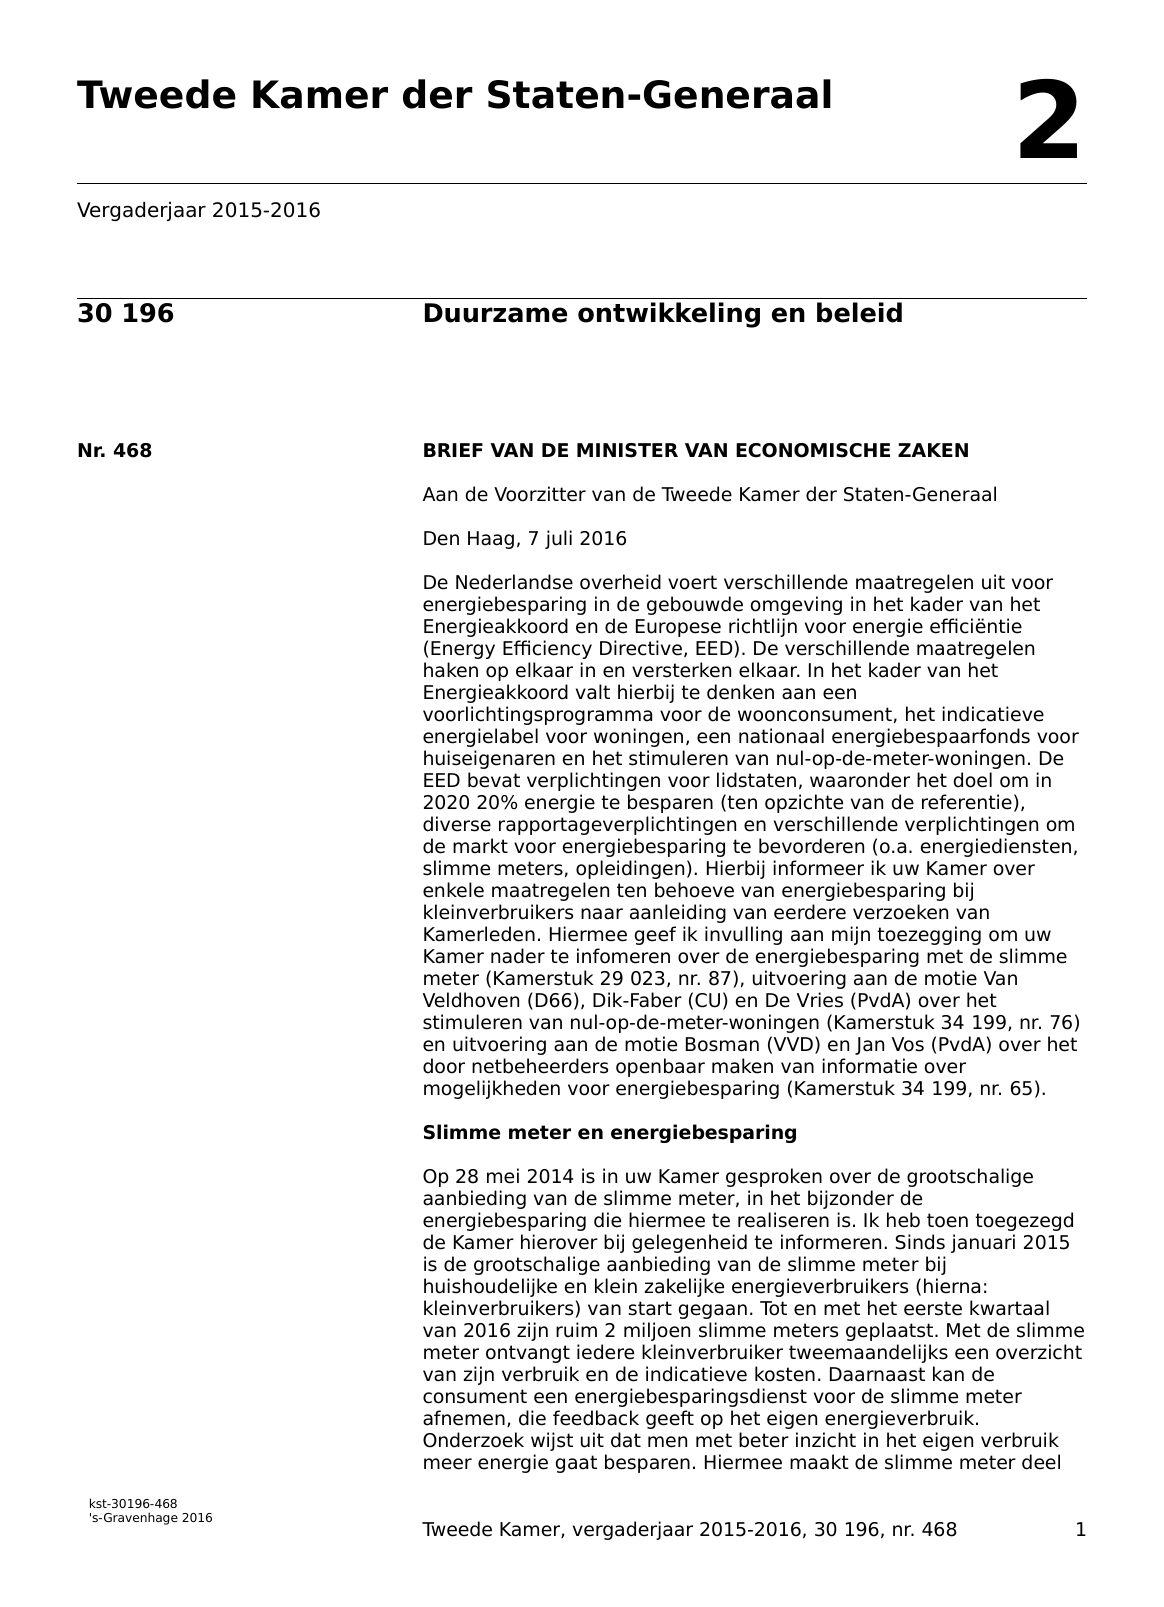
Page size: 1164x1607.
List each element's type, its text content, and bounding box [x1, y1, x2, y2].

subtitle 30 196 Duurzame ontwikkeling en beleid [77, 299, 1087, 329]
text Aan de Voorzitter van de Tweede Kamer der Staten-Generaal [422, 484, 1087, 506]
table_header 2 [886, 59, 1087, 183]
table_header Tweede Kamer der Staten-Generaal [77, 59, 886, 183]
table_cell Vergaderjaar 2015-2016 [77, 184, 1087, 298]
text Op 28 mei 2014 is in uw Kamer gesproken over de grootschalige aanbieding van de slimme meter, in het bijzonder de energiebesparing die hiermee te realiseren is. Ik heb toen toegezegd de Kamer hierover bij gelegenheid te informeren. Sinds januari 2015 is de grootschalige aanbieding van de slimme meter bij huishoudelijke en klein zakelijke energieverbruikers (hierna: kleinverbruikers) van start gegaan. Tot en met het eerste kwartaal van 2016 zijn ruim 2 miljoen slimme meters geplaatst. Met de slimme meter ontvangt iedere kleinverbruiker tweemaandelijks een overzicht van zijn verbruik en de indicatieve kosten. Daarnaast kan de consument een energiebesparingsdienst voor de slimme meter afnemen, die feedback geeft op het eigen energieverbruik. Onderzoek wijst uit dat men met beter inzicht in het eigen verbruik meer energie gaat besparen. Hiermee maakt de slimme meter deel [422, 1166, 1087, 1474]
text 's-Gravenhage 2016 [88, 1511, 323, 1525]
subtitle Nr. 468 BRIEF VAN DE MINISTER VAN ECONOMISCHE ZAKEN [77, 440, 1087, 462]
text De Nederlandse overheid voert verschillende maatregelen uit voor energiebesparing in de gebouwde omgeving in het kader van het Energieakkoord en de Europese richtlijn voor energie efficiëntie (Energy Efficiency Directive, EED). De verschillende maatregelen haken op elkaar in en versterken elkaar. In het kader van het Energieakkoord valt hierbij te denken aan een voorlichtingsprogramma voor de woonconsument, het indicatieve energielabel voor woningen, een nationaal energiebespaarfonds voor huiseigenaren en het stimuleren van nul-op-de-meter-woningen. De EED bevat verplichtingen voor lidstaten, waaronder het doel om in 2020 20% energie te besparen (ten opzichte van de referentie), diverse rapportageverplichtingen en verschillende verplichtingen om de markt voor energiebesparing te bevorderen (o.a. energiediensten, slimme meters, opleidingen). Hierbij informeer ik uw Kamer over enkele maatregelen ten behoeve van energiebesparing bij kleinverbruikers naar aanleiding van eerdere verzoeken van Kamerleden. Hiermee geef ik invulling aan mijn toezegging om uw Kamer nader te infomeren over de energiebesparing met de slimme meter (Kamerstuk 29 023, nr. 87), uitvoering aan de motie Van Veldhoven (D66), Dik-Faber (CU) en De Vries (PvdA) over het stimuleren van nul-op-de-meter-woningen (Kamerstuk 34 199, nr. 76) en uitvoering aan de motie Bosman (VVD) en Jan Vos (PvdA) over het door netbeheerders openbaar maken van informatie over mogelijkheden voor energiebesparing (Kamerstuk 34 199, nr. 65). [422, 572, 1087, 1100]
text Den Haag, 7 juli 2016 [422, 528, 1087, 550]
subtitle Slimme meter en energiebesparing [422, 1122, 1087, 1144]
text kst-30196-468 [88, 1497, 323, 1511]
